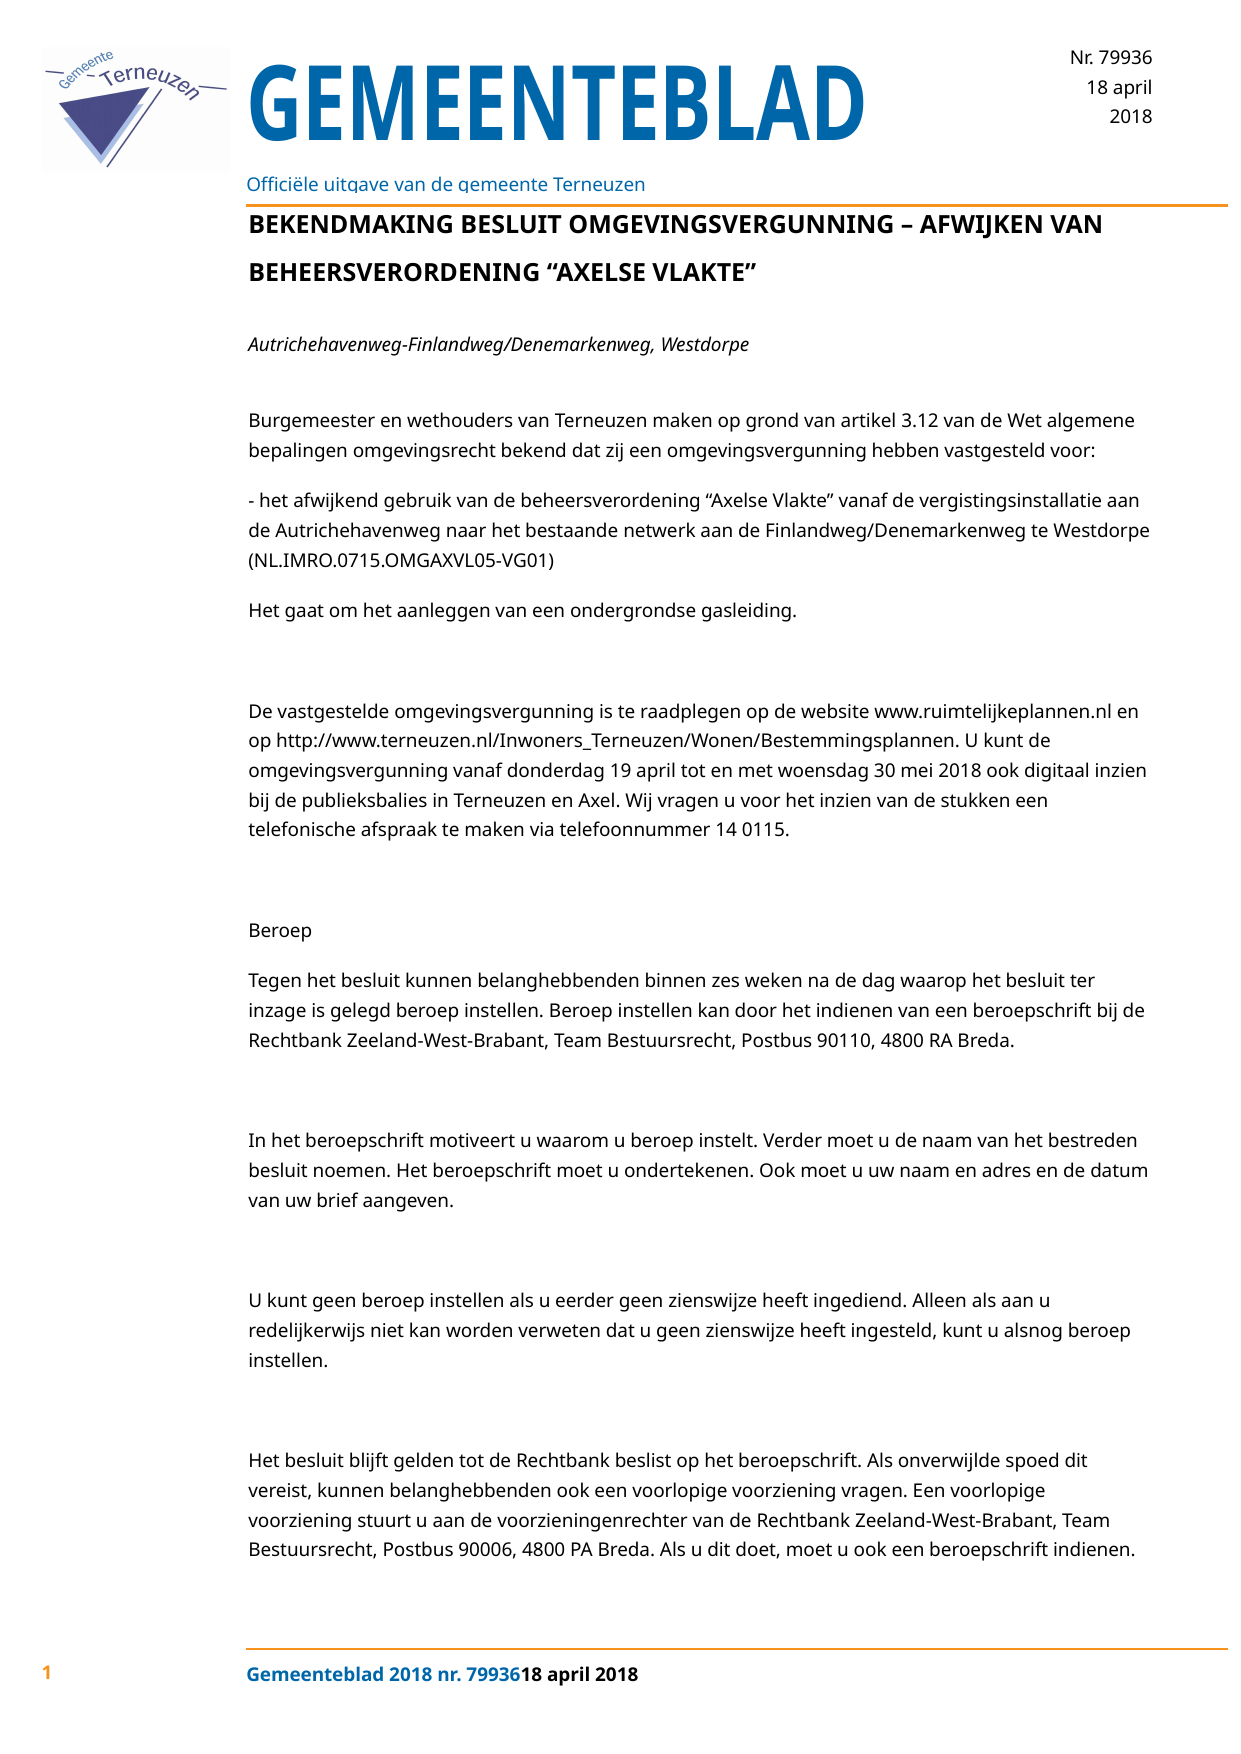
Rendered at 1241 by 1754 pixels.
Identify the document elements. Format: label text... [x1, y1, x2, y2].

text Het besluit blijft gelden tot de Rechtbank beslist op het beroepschrift. Als onverwijlde spoed dit vereist, kunnen belanghebbenden ook een voorlopige voorziening vragen. Een voorlopige voorziening stuurt u aan de voorzieningenrechter van de Rechtbank Zeeland-West-Brabant, Team Bestuursrecht, Postbus 90006, 4800 PA Breda. Als u dit doet, moet u ook een beroepschrift indienen. [248, 1448, 1152, 1562]
text Het gaat om het aanleggen van een ondergrondse gasleiding. [248, 597, 1152, 623]
text BEKENDMAKING BESLUIT OMGEVINGSVERGUNNING – AFWIJKEN VAN BEHEERSVERORDENING “AXELSE VLAKTE” [248, 207, 1152, 288]
text Burgemeester en wethouders van Terneuzen maken op grond van artikel 3.12 van de Wet algemene bepalingen omgevingsrecht bekend dat zij een omgevingsvergunning hebben vastgesteld voor: [248, 408, 1152, 463]
picture [41, 47, 231, 172]
text - het afwijkend gebruik van de beheersverordening “Axelse Vlakte” vanaf de vergistingsinstallatie aan de Autrichehavenweg naar het bestaande netwerk aan de Finlandweg/Denemarkenweg te Westdorpe (NL.IMRO.0715.OMGAXVL05-VG01) [248, 488, 1152, 572]
text Tegen het besluit kunnen belanghebbenden binnen zes weken na de dag waarop het besluit ter inzage is gelegd beroep instellen. Beroep instellen kan door het indienen van een beroepschrift bij de Rechtbank Zeeland-West-Brabant, Team Bestuursrecht, Postbus 90110, 4800 RA Breda. [248, 968, 1152, 1052]
text De vastgestelde omgevingsvergunning is te raadplegen op de website www.ruimtelijkeplannen.nl en op http://www.terneuzen.nl/Inwoners_Terneuzen/Wonen/Bestemmingsplannen. U kunt de omgevingsvergunning vanaf donderdag 19 april tot en met woensdag 30 mei 2018 ook digitaal inzien bij de publieksbalies in Terneuzen en Axel. Wij vragen u voor het inzien van de stukken een telefonische afspraak te maken via telefoonnummer 14 0115. [248, 698, 1152, 842]
text Beroep [248, 917, 1152, 943]
text In het beroepschrift motiveert u waarom u beroep instelt. Verder moet u de naam van het bestreden besluit noemen. Het beroepschrift moet u ondertekenen. Ook moet u uw naam en adres en de datum van uw brief aangeven. [248, 1128, 1152, 1212]
text Autrichehavenweg-Finlandweg/Denemarkenweg, Westdorpe [248, 331, 1152, 357]
text U kunt geen beroep instellen als u eerder geen zienswijze heeft ingediend. Alleen als aan u redelijkerwijs niet kan worden verweten dat u geen zienswijze heeft ingesteld, kunt u alsnog beroep instellen. [248, 1288, 1152, 1372]
